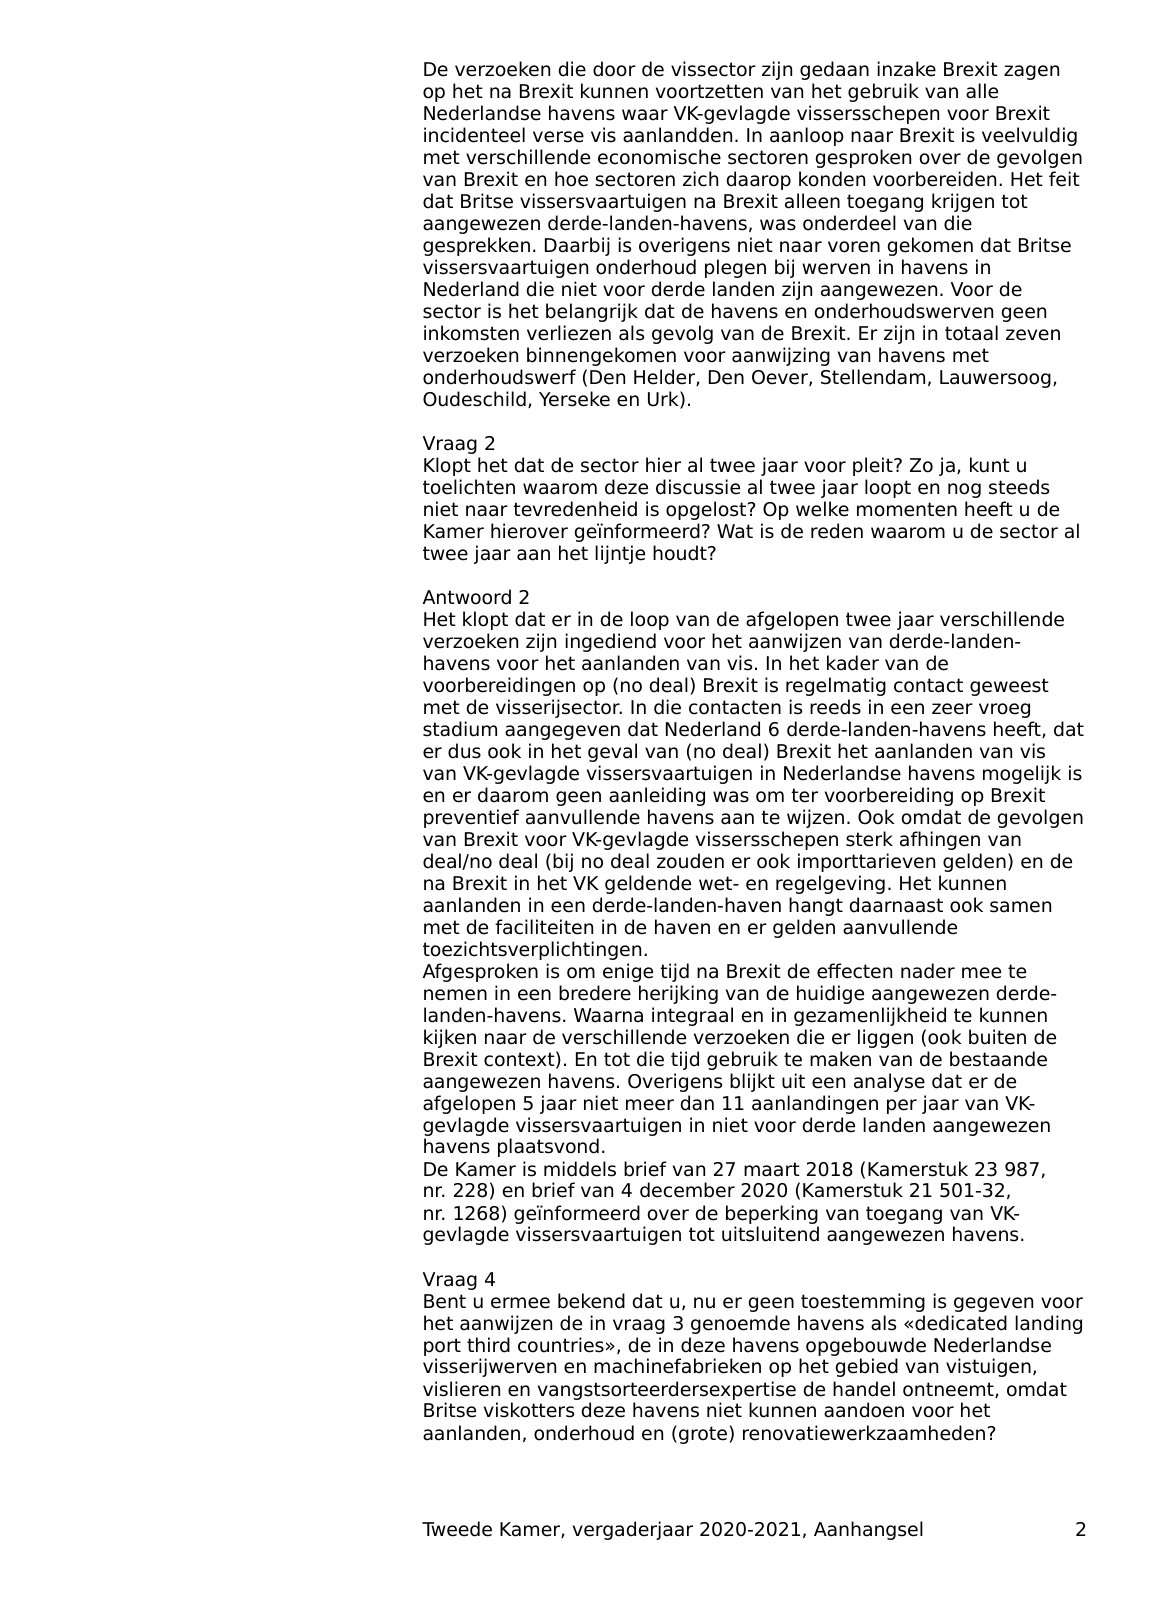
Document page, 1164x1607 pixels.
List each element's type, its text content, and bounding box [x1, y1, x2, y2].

text Vraag 2 [422, 433, 1087, 455]
text Vraag 4 [422, 1268, 1087, 1291]
text Antwoord 2 [422, 587, 1087, 609]
text Klopt het dat de sector hier al twee jaar voor pleit? Zo ja, kunt u toelichten waarom deze discussie al twee jaar loopt en nog steeds niet naar tevredenheid is opgelost? Op welke momenten heeft u de Kamer hierover geïnformeerd? Wat is de reden waarom u de sector al twee jaar aan het lijntje houdt? [422, 455, 1087, 565]
text De verzoeken die door de vissector zijn gedaan inzake Brexit zagen op het na Brexit kunnen voortzetten van het gebruik van alle Nederlandse havens waar VK-gevlagde vissersschepen voor Brexit incidenteel verse vis aanlandden. In aanloop naar Brexit is veelvuldig met verschillende economische sectoren gesproken over de gevolgen van Brexit en hoe sectoren zich daarop konden voorbereiden. Het feit dat Britse vissersvaartuigen na Brexit alleen toegang krijgen tot aangewezen derde-landen-havens, was onderdeel van die gesprekken. Daarbij is overigens niet naar voren gekomen dat Britse vissersvaartuigen onderhoud plegen bij werven in havens in Nederland die niet voor derde landen zijn aangewezen. Voor de sector is het belangrijk dat de havens en onderhoudswerven geen inkomsten verliezen als gevolg van de Brexit. Er zijn in totaal zeven verzoeken binnengekomen voor aanwijzing van havens met onderhoudswerf (Den Helder, Den Oever, Stellendam, Lauwersoog, Oudeschild, Yerseke en Urk). [422, 59, 1087, 411]
text De Kamer is middels brief van 27 maart 2018 (Kamerstuk 23 987, nr. 228) en brief van 4 december 2020 (Kamerstuk 21 501-32, nr. 1268) geïnformeerd over de beperking van toegang van VK-gevlagde vissersvaartuigen tot uitsluitend aangewezen havens. [422, 1158, 1087, 1246]
text Bent u ermee bekend dat u, nu er geen toestemming is gegeven voor het aanwijzen de in vraag 3 genoemde havens als «dedicated landing port third countries», de in deze havens opgebouwde Nederlandse visserijwerven en machinefabrieken op het gebied van vistuigen, vislieren en vangstsorteerdersexpertise de handel ontneemt, omdat Britse viskotters deze havens niet kunnen aandoen voor het aanlanden, onderhoud en (grote) renovatiewerkzaamheden? [422, 1291, 1087, 1444]
text Afgesproken is om enige tijd na Brexit de effecten nader mee te nemen in een bredere herijking van de huidige aangewezen derde-landen-havens. Waarna integraal en in gezamenlijkheid te kunnen kijken naar de verschillende verzoeken die er liggen (ook buiten de Brexit context). En tot die tijd gebruik te maken van de bestaande aangewezen havens. Overigens blijkt uit een analyse dat er de afgelopen 5 jaar niet meer dan 11 aanlandingen per jaar van VK-gevlagde vissersvaartuigen in niet voor derde landen aangewezen havens plaatsvond. [422, 961, 1087, 1158]
text Het klopt dat er in de loop van de afgelopen twee jaar verschillende verzoeken zijn ingediend voor het aanwijzen van derde-landen-havens voor het aanlanden van vis. In het kader van de voorbereidingen op (no deal) Brexit is regelmatig contact geweest met de visserijsector. In die contacten is reeds in een zeer vroeg stadium aangegeven dat Nederland 6 derde-landen-havens heeft, dat er dus ook in het geval van (no deal) Brexit het aanlanden van vis van VK-gevlagde vissersvaartuigen in Nederlandse havens mogelijk is en er daarom geen aanleiding was om ter voorbereiding op Brexit preventief aanvullende havens aan te wijzen. Ook omdat de gevolgen van Brexit voor VK-gevlagde vissersschepen sterk afhingen van deal/no deal (bij no deal zouden er ook importtarieven gelden) en de na Brexit in het VK geldende wet- en regelgeving. Het kunnen aanlanden in een derde-landen-haven hangt daarnaast ook samen met de faciliteiten in de haven en er gelden aanvullende toezichtsverplichtingen. [422, 609, 1087, 961]
